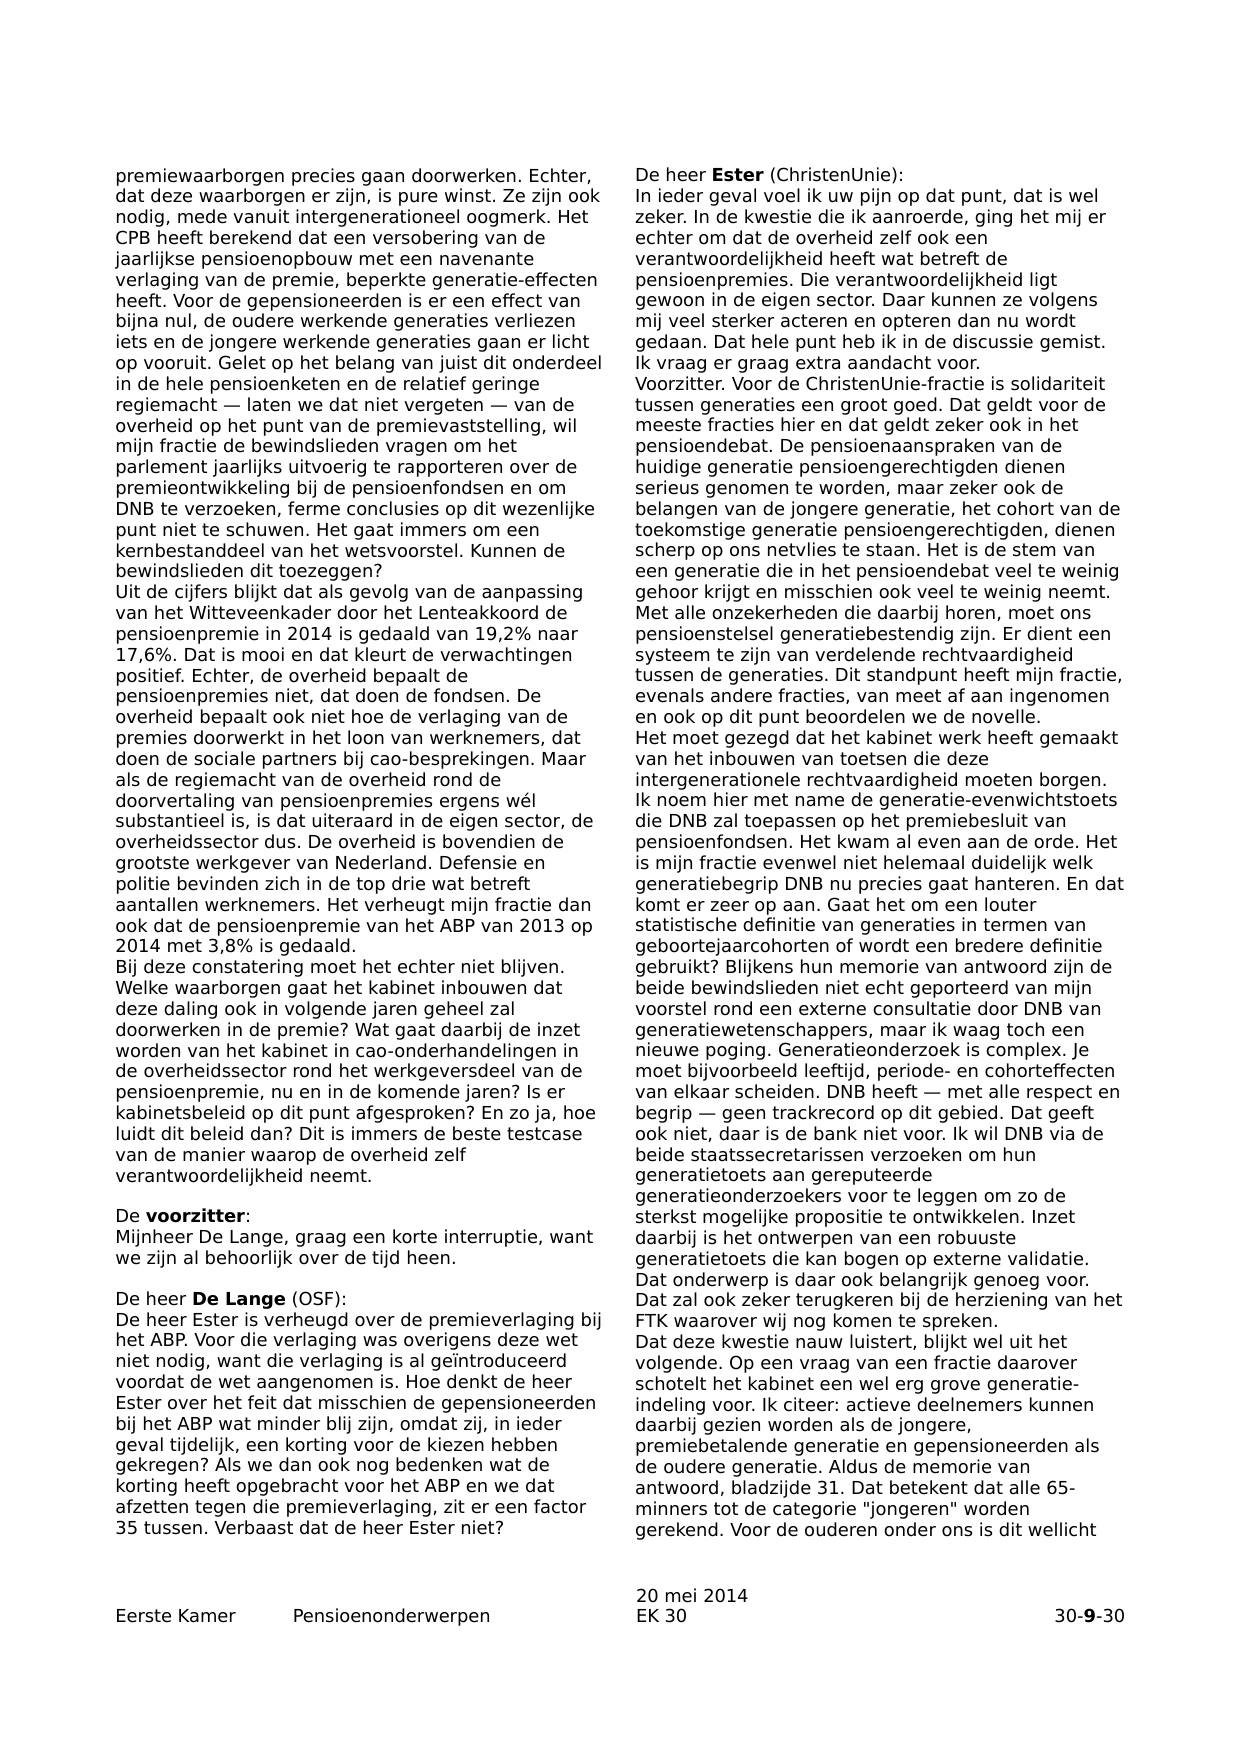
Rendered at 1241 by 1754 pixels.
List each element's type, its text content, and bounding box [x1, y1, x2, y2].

text Voorzitter. Voor de ChristenUnie-fractie is solidariteit tussen generaties een groot goed. Dat geldt voor de meeste fracties hier en dat geldt zeker ook in het pensioendebat. De pensioenaanspraken van de huidige generatie pensioengerechtigden dienen serieus genomen te worden, maar zeker ook de belangen van de jongere generatie, het cohort van de toekomstige generatie pensioengerechtigden, dienen scherp op ons netvlies te staan. Het is de stem van een generatie die in het pensioendebat veel te weinig gehoor krijgt en misschien ook veel te weinig neemt. Met alle onzekerheden die daarbij horen, moet ons pensioenstelsel generatiebestendig zijn. Er dient een systeem te zijn van verdelende rechtvaardigheid tussen de generaties. Dit standpunt heeft mijn fractie, evenals andere fracties, van meet af aan ingenomen en ook op dit punt beoordelen we de novelle. [635, 373, 1125, 728]
text Uit de cijfers blijkt dat als gevolg van de aanpassing van het Witteveenkader door het Lenteakkoord de pensioenpremie in 2014 is gedaald van 19,2% naar 17,6%. Dat is mooi en dat kleurt de verwachtingen positief. Echter, de overheid bepaalt de pensioenpremies niet, dat doen de fondsen. De overheid bepaalt ook niet hoe de verlaging van de premies doorwerkt in het loon van werknemers, dat doen de sociale partners bij cao-besprekingen. Maar als de regiemacht van de overheid rond de doorvertaling van pensioenpremies ergens wél substantieel is, is dat uiteraard in de eigen sector, de overheidssector dus. De overheid is bovendien de grootste werkgever van Nederland. Defensie en politie bevinden zich in de top drie wat betreft aantallen werknemers. Het verheugt mijn fractie dan ook dat de pensioenpremie van het ABP van 2013 op 2014 met 3,8% is gedaald. [115, 582, 605, 957]
text De heer De Lange (OSF): [115, 1288, 605, 1309]
text Mijnheer De Lange, graag een korte interruptie, want we zijn al behoorlijk over de tijd heen. [115, 1227, 605, 1268]
text De heer Ester (ChristenUnie): [635, 165, 1125, 186]
text Het moet gezegd dat het kabinet werk heeft gemaakt van het inbouwen van toetsen die deze intergenerationele rechtvaardigheid moeten borgen. Ik noem hier met name de generatie-evenwichtstoets die DNB zal toepassen op het premiebesluit van pensioenfondsen. Het kwam al even aan de orde. Het is mijn fractie evenwel niet helemaal duidelijk welk generatiebegrip DNB nu precies gaat hanteren. En dat komt er zeer op aan. Gaat het om een louter statistische definitie van generaties in termen van geboortejaarcohorten of wordt een bredere definitie gebruikt? Blijkens hun memorie van antwoord zijn de beide bewindslieden niet echt geporteerd van mijn voorstel rond een externe consultatie door DNB van generatiewetenschappers, maar ik waag toch een nieuwe poging. Generatieonderzoek is complex. Je moet bijvoorbeeld leeftijd, periode- en cohorteffecten van elkaar scheiden. DNB heeft — met alle respect en begrip — geen trackrecord op dit gebied. Dat geeft ook niet, daar is de bank niet voor. Ik wil DNB via de beide staatssecretarissen verzoeken om hun generatietoets aan gereputeerde generatieonderzoekers voor te leggen om zo de sterkst mogelijke propositie te ontwikkelen. Inzet daarbij is het ontwerpen van een robuuste generatietoets die kan bogen op externe validatie. Dat onderwerp is daar ook belangrijk genoeg voor. Dat zal ook zeker terugkeren bij de herziening van het FTK waarover wij nog komen te spreken. [635, 728, 1125, 1332]
text Dat deze kwestie nauw luistert, blijkt wel uit het volgende. Op een vraag van een fractie daarover schotelt het kabinet een wel erg grove generatie-indeling voor. Ik citeer: actieve deelnemers kunnen daarbij gezien worden als de jongere, premiebetalende generatie en gepensioneerden als de oudere generatie. Aldus de memorie van antwoord, bladzijde 31. Dat betekent dat alle 65-minners tot de categorie "jongeren" worden gerekend. Voor de ouderen onder ons is dit wellicht [635, 1332, 1125, 1540]
text De voorzitter: [115, 1206, 605, 1227]
text premiewaarborgen precies gaan doorwerken. Echter, dat deze waarborgen er zijn, is pure winst. Ze zijn ook nodig, mede vanuit intergenerationeel oogmerk. Het CPB heeft berekend dat een versobering van de jaarlijkse pensioenopbouw met een navenante verlaging van de premie, beperkte generatie-effecten heeft. Voor de gepensioneerden is er een effect van bijna nul, de oudere werkende generaties verliezen iets en de jongere werkende generaties gaan er licht op vooruit. Gelet op het belang van juist dit onderdeel in de hele pensioenketen en de relatief geringe regiemacht — laten we dat niet vergeten — van de overheid op het punt van de premievaststelling, wil mijn fractie de bewindslieden vragen om het parlement jaarlijks uitvoerig te rapporteren over de premieontwikkeling bij de pensioenfondsen en om DNB te verzoeken, ferme conclusies op dit wezenlijke punt niet te schuwen. Het gaat immers om een kernbestanddeel van het wetsvoorstel. Kunnen de bewindslieden dit toezeggen? [115, 165, 605, 582]
text In ieder geval voel ik uw pijn op dat punt, dat is wel zeker. In de kwestie die ik aanroerde, ging het mij er echter om dat de overheid zelf ook een verantwoordelijkheid heeft wat betreft de pensioenpremies. Die verantwoordelijkheid ligt gewoon in de eigen sector. Daar kunnen ze volgens mij veel sterker acteren en opteren dan nu wordt gedaan. Dat hele punt heb ik in de discussie gemist. Ik vraag er graag extra aandacht voor. [635, 186, 1125, 373]
text De heer Ester is verheugd over de premieverlaging bij het ABP. Voor die verlaging was overigens deze wet niet nodig, want die verlaging is al geïntroduceerd voordat de wet aangenomen is. Hoe denkt de heer Ester over het feit dat misschien de gepensioneerden bij het ABP wat minder blij zijn, omdat zij, in ieder geval tijdelijk, een korting voor de kiezen hebben gekregen? Als we dan ook nog bedenken wat de korting heeft opgebracht voor het ABP en we dat afzetten tegen die premieverlaging, zit er een factor 35 tussen. Verbaast dat de heer Ester niet? [115, 1309, 605, 1538]
text Bij deze constatering moet het echter niet blijven. Welke waarborgen gaat het kabinet inbouwen dat deze daling ook in volgende jaren geheel zal doorwerken in de premie? Wat gaat daarbij de inzet worden van het kabinet in cao-onderhandelingen in de overheidssector rond het werkgeversdeel van de pensioenpremie, nu en in de komende jaren? Is er kabinetsbeleid op dit punt afgesproken? En zo ja, hoe luidt dit beleid dan? Dit is immers de beste testcase van de manier waarop de overheid zelf verantwoordelijkheid neemt. [115, 957, 605, 1186]
